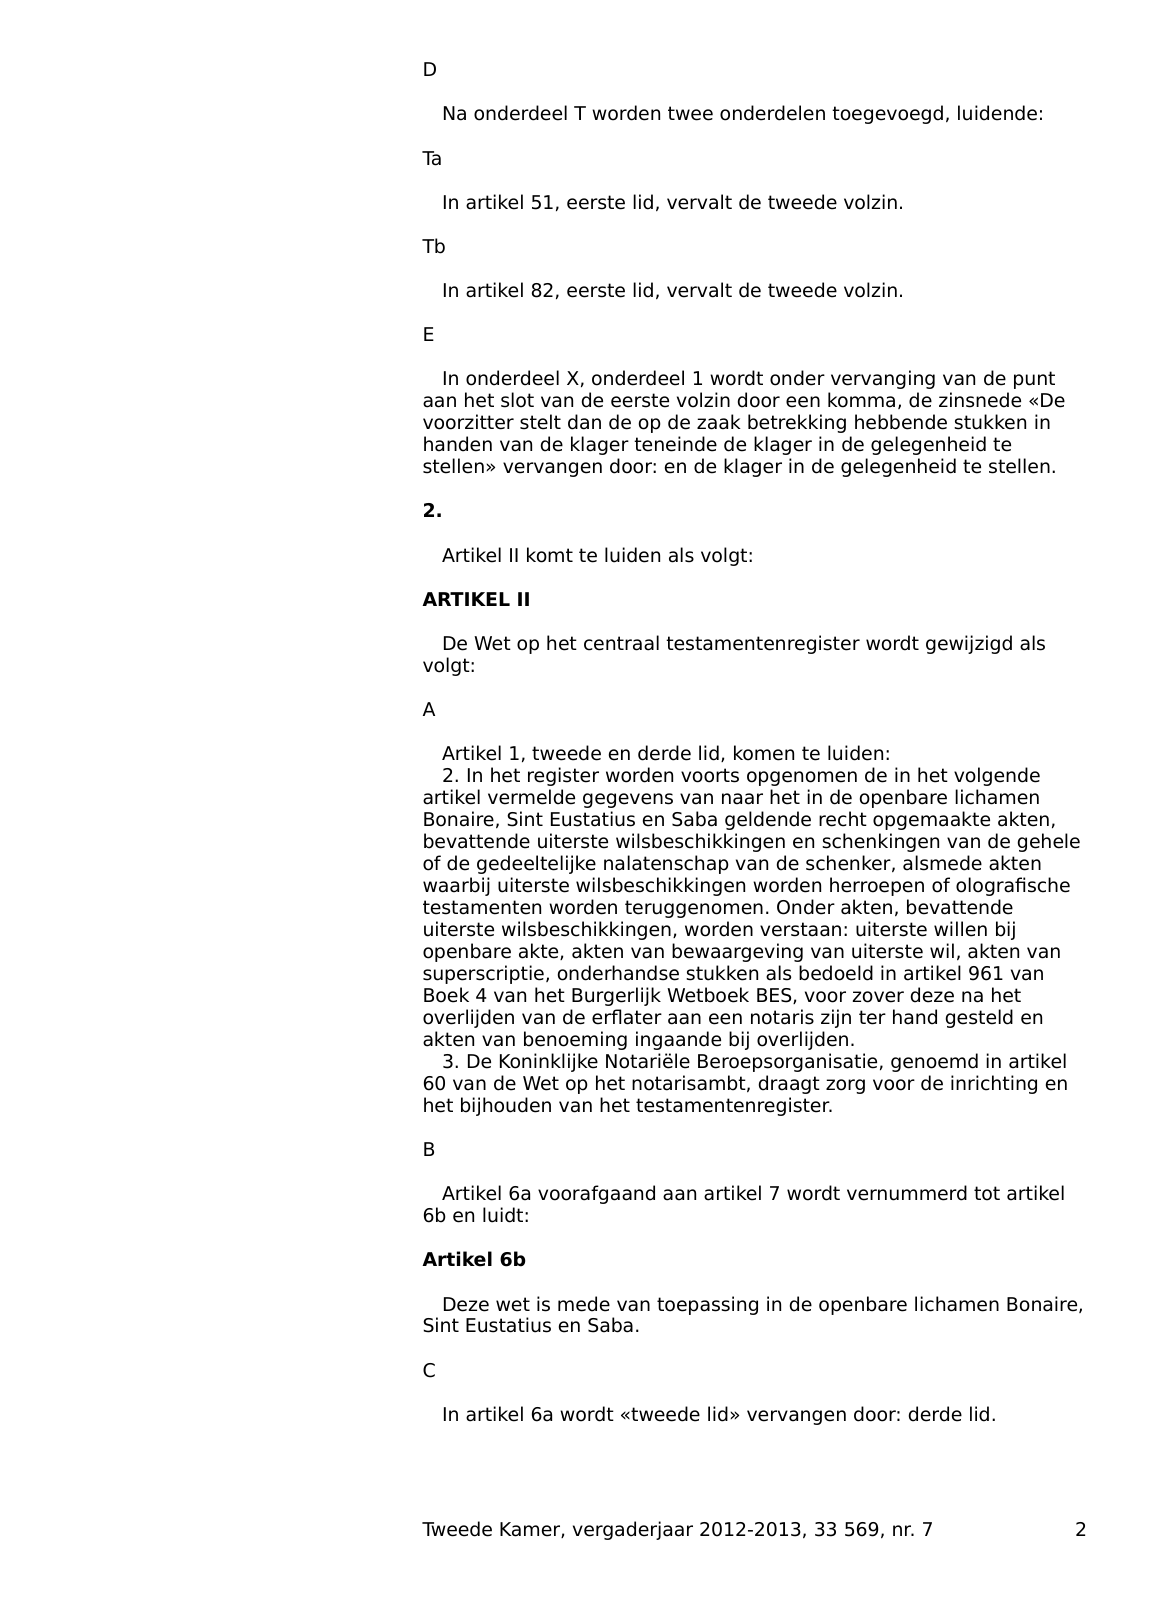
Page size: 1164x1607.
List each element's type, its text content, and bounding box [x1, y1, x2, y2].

text Artikel 6a voorafgaand aan artikel 7 wordt vernummerd tot artikel 6b en luidt: [422, 1183, 1087, 1227]
subtitle Ta [422, 147, 1087, 169]
subtitle E [422, 324, 1087, 346]
text In onderdeel X, onderdeel 1 wordt onder vervanging van de punt aan het slot van de eerste volzin door een komma, de zinsnede «De voorzitter stelt dan de op de zaak betrekking hebbende stukken in handen van de klager teneinde de klager in de gelegenheid te stellen» vervangen door: en de klager in de gelegenheid te stellen. [422, 368, 1087, 478]
subtitle B [422, 1139, 1087, 1161]
subtitle ARTIKEL II [422, 589, 1087, 611]
text Deze wet is mede van toepassing in de openbare lichamen Bonaire, Sint Eustatius en Saba. [422, 1293, 1087, 1337]
text Artikel II komt te luiden als volgt: [422, 544, 1087, 566]
text In artikel 82, eerste lid, vervalt de tweede volzin. [422, 280, 1087, 302]
subtitle 2. [422, 500, 1087, 522]
text Na onderdeel T worden twee onderdelen toegevoegd, luidende: [422, 103, 1087, 125]
subtitle Tb [422, 236, 1087, 258]
subtitle Artikel 6b [422, 1249, 1087, 1271]
subtitle A [422, 699, 1087, 721]
text Artikel 1, tweede en derde lid, komen te luiden: [422, 743, 1087, 765]
text De Wet op het centraal testamentenregister wordt gewijzigd als volgt: [422, 633, 1087, 677]
text In artikel 51, eerste lid, vervalt de tweede volzin. [422, 192, 1087, 213]
subtitle C [422, 1359, 1087, 1382]
text 2. In het register worden voorts opgenomen de in het volgende artikel vermelde gegevens van naar het in de openbare lichamen Bonaire, Sint Eustatius en Saba geldende recht opgemaakte akten, bevattende uiterste wilsbeschikkingen en schenkingen van de gehele of de gedeeltelijke nalatenschap van de schenker, alsmede akten waarbij uiterste wilsbeschikkingen worden herroepen of olografische testamenten worden teruggenomen. Onder akten, bevattende uiterste wilsbeschikkingen, worden verstaan: uiterste willen bij openbare akte, akten van bewaargeving van uiterste wil, akten van superscriptie, onderhandse stukken als bedoeld in artikel 961 van Boek 4 van het Burgerlijk Wetboek BES, voor zover deze na het overlijden van de erflater aan een notaris zijn ter hand gesteld en akten van benoeming ingaande bij overlijden. [422, 765, 1087, 1051]
text In artikel 6a wordt «tweede lid» vervangen door: derde lid. [422, 1404, 1087, 1426]
text 3. De Koninklijke Notariële Beroepsorganisatie, genoemd in artikel 60 van de Wet op het notarisambt, draagt zorg voor de inrichting en het bijhouden van het testamentenregister. [422, 1051, 1087, 1117]
subtitle D [422, 59, 1087, 81]
